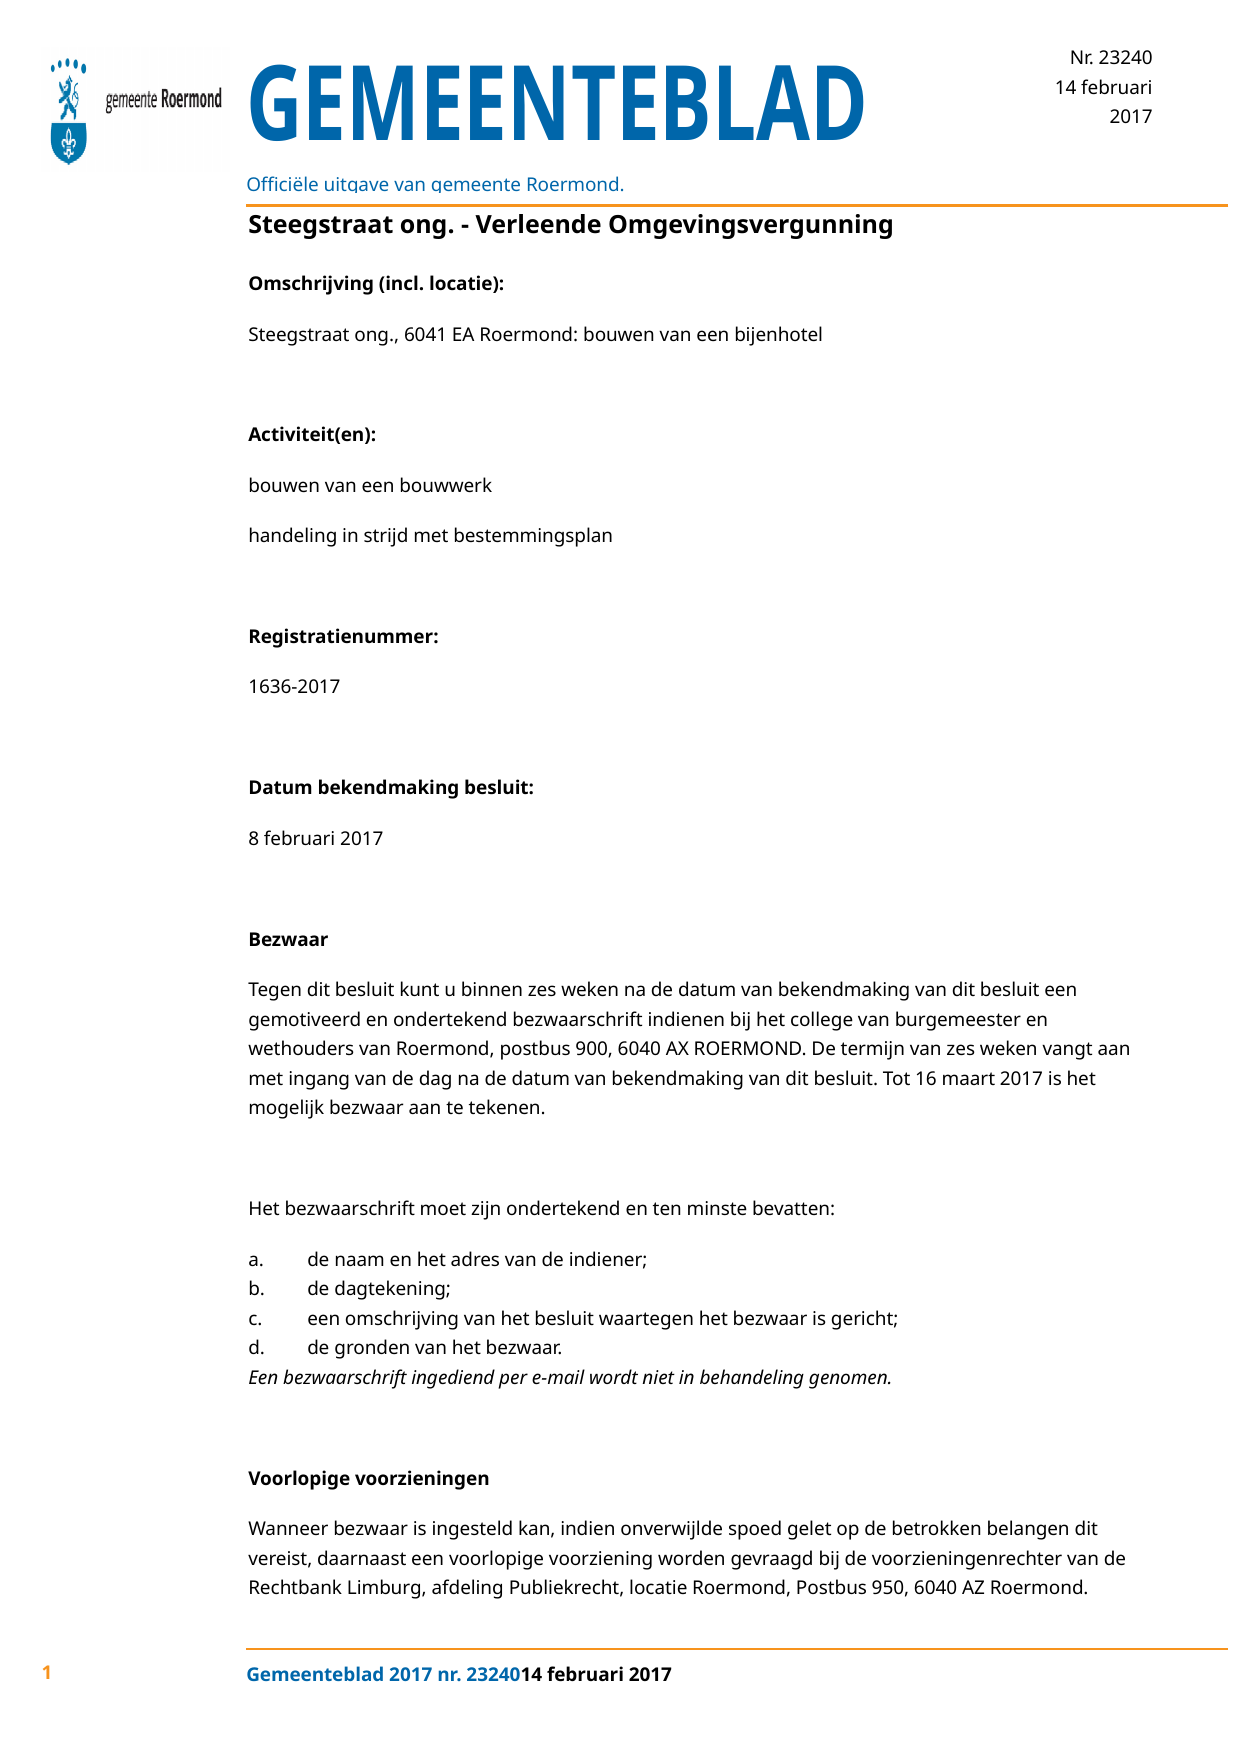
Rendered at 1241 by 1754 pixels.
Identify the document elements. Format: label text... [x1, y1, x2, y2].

list de dagtekening; [248, 1275, 1152, 1301]
text Wanneer bezwaar is ingesteld kan, indien onverwijlde spoed gelet op de betrokken belangen dit vereist, daarnaast een voorlopige voorziening worden gevraagd bij de voorzieningenrechter van de Rechtbank Limburg, afdeling Publiekrecht, locatie Roermond, Postbus 950, 6040 AZ Roermond. [248, 1515, 1152, 1600]
text Een bezwaarschrift ingediend per e-mail wordt niet in behandeling genomen. [248, 1364, 1152, 1390]
list de gronden van het bezwaar. [248, 1334, 1152, 1360]
text 8 februari 2017 [248, 825, 1152, 851]
text Registratienummer: [248, 623, 1152, 649]
picture [41, 47, 231, 172]
text Activiteit(en): [248, 422, 1152, 447]
text Steegstraat ong., 6041 EA Roermond: bouwen van een bijenhotel [248, 321, 1152, 346]
text Het bezwaarschrift moet zijn ondertekend en ten minste bevatten: [248, 1195, 1152, 1221]
list de naam en het adres van de indiener; [248, 1246, 1152, 1271]
text handeling in strijd met bestemmingsplan [248, 522, 1152, 548]
text bouwen van een bouwwerk [248, 472, 1152, 498]
list een omschrijving van het besluit waartegen het bezwaar is gericht; [248, 1305, 1152, 1331]
text Steegstraat ong. - Verleende Omgevingsvergunning [248, 207, 1152, 241]
text Tegen dit besluit kunt u binnen zes weken na de datum van bekendmaking van dit besluit een gemotiveerd en ondertekend bezwaarschrift indienen bij het college van burgemeester en wethouders van Roermond, postbus 900, 6040 AX ROERMOND. De termijn van zes weken vangt aan met ingang van de dag na de datum van bekendmaking van dit besluit. Tot 16 maart 2017 is het mogelijk bezwaar aan te tekenen. [248, 976, 1152, 1120]
text Omschrijving (incl. locatie): [248, 270, 1152, 296]
text 1636-2017 [248, 674, 1152, 699]
text Datum bekendmaking besluit: [248, 774, 1152, 800]
text Voorlopige voorzieningen [248, 1465, 1152, 1491]
text Bezwaar [248, 926, 1152, 951]
